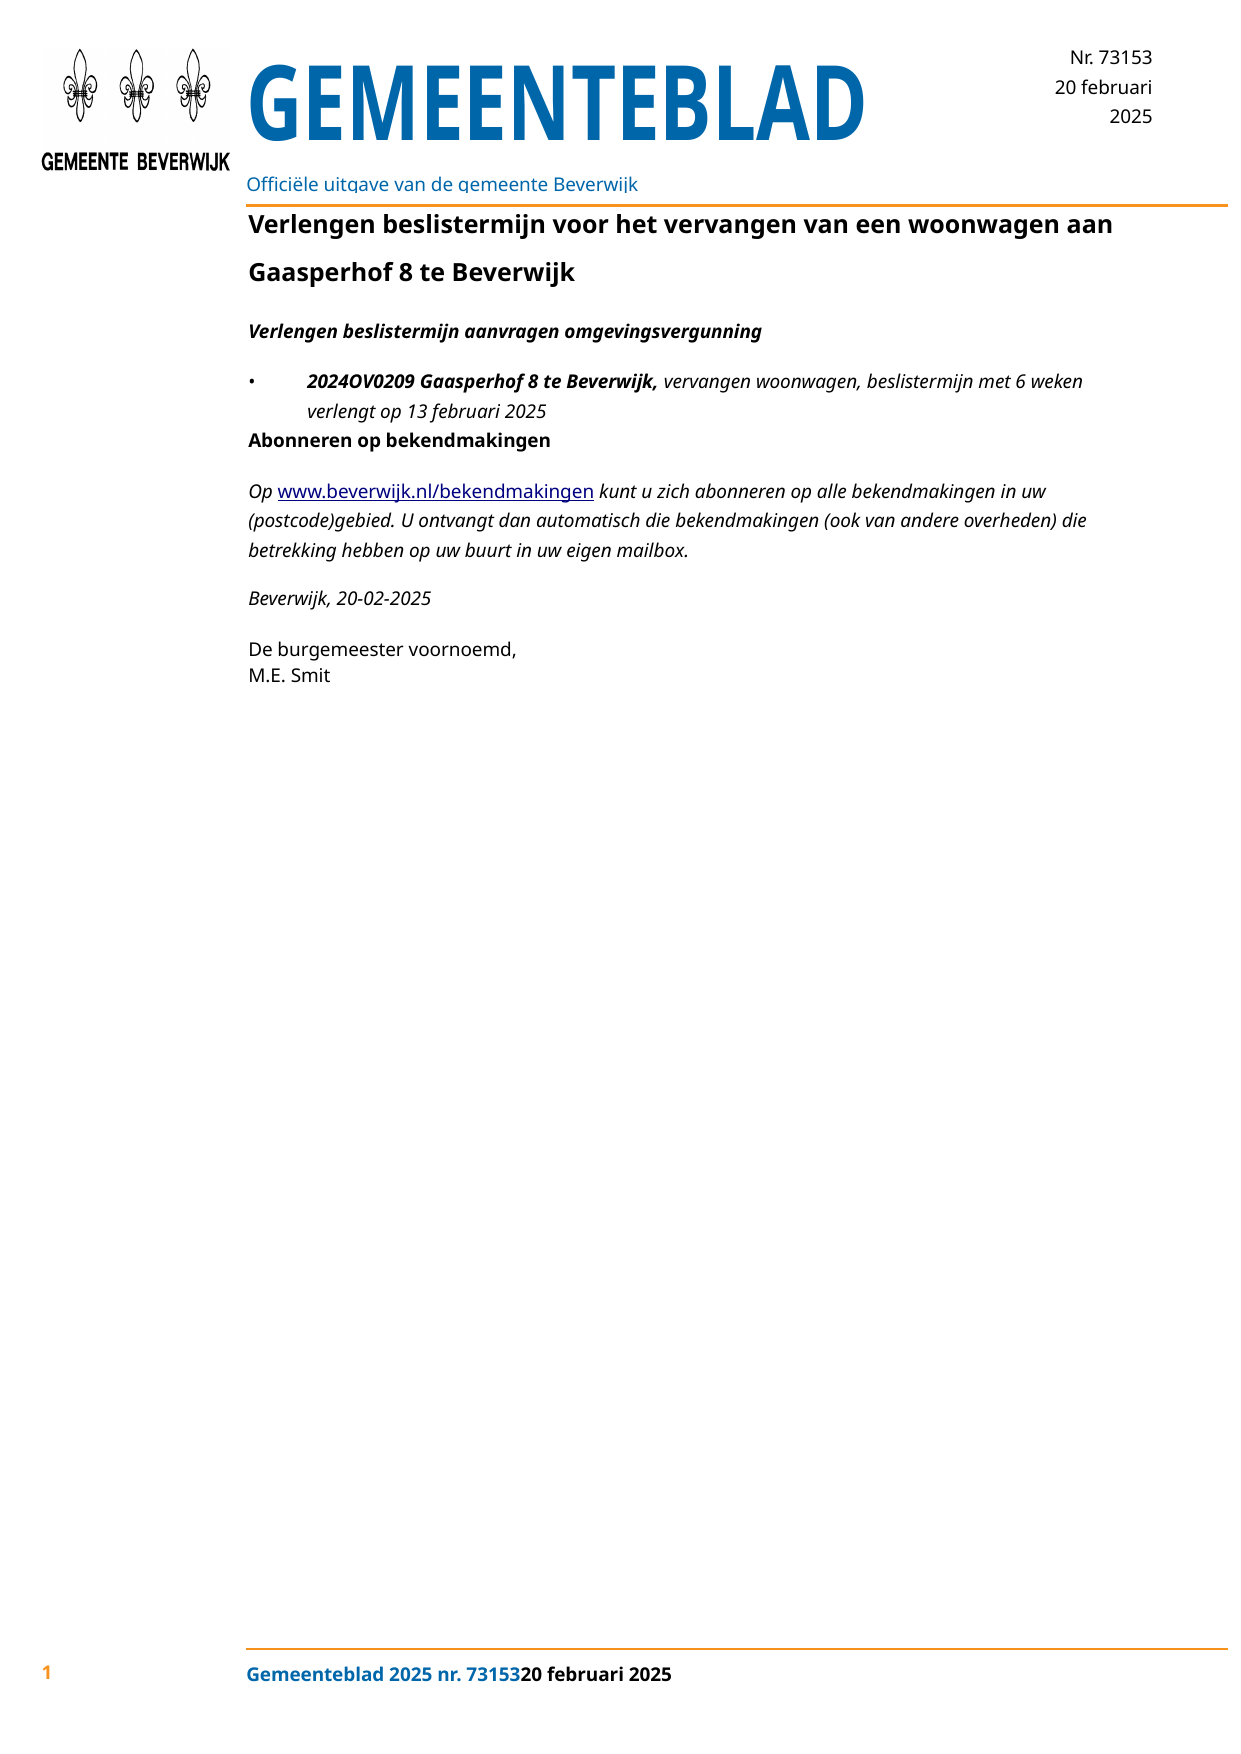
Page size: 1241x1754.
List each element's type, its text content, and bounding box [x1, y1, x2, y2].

text Verlengen beslistermijn aanvragen omgevingsvergunning [248, 318, 1152, 344]
text Verlengen beslistermijn voor het vervangen van een woonwagen aan Gaasperhof 8 te Beverwijk [248, 207, 1152, 288]
list 2024OV0209 Gaasperhof 8 te Beverwijk, vervangen woonwagen, beslistermijn met 6 weken verlengt op 13 februari 2025 [248, 368, 1152, 424]
picture [41, 47, 231, 172]
text Abonneren op bekendmakingen [248, 427, 1152, 453]
text M.E. Smit [248, 662, 1152, 688]
text De burgemeester voornoemd, [248, 636, 1152, 662]
text Beverwijk, 20-02-2025 [248, 585, 1152, 611]
text Op www.beverwijk.nl/bekendmakingen kunt u zich abonneren op alle bekendmakingen in uw (postcode)gebied. U ontvangt dan automatisch die bekendmakingen (ook van andere overheden) die betrekking hebben op uw buurt in uw eigen mailbox. [248, 478, 1152, 563]
